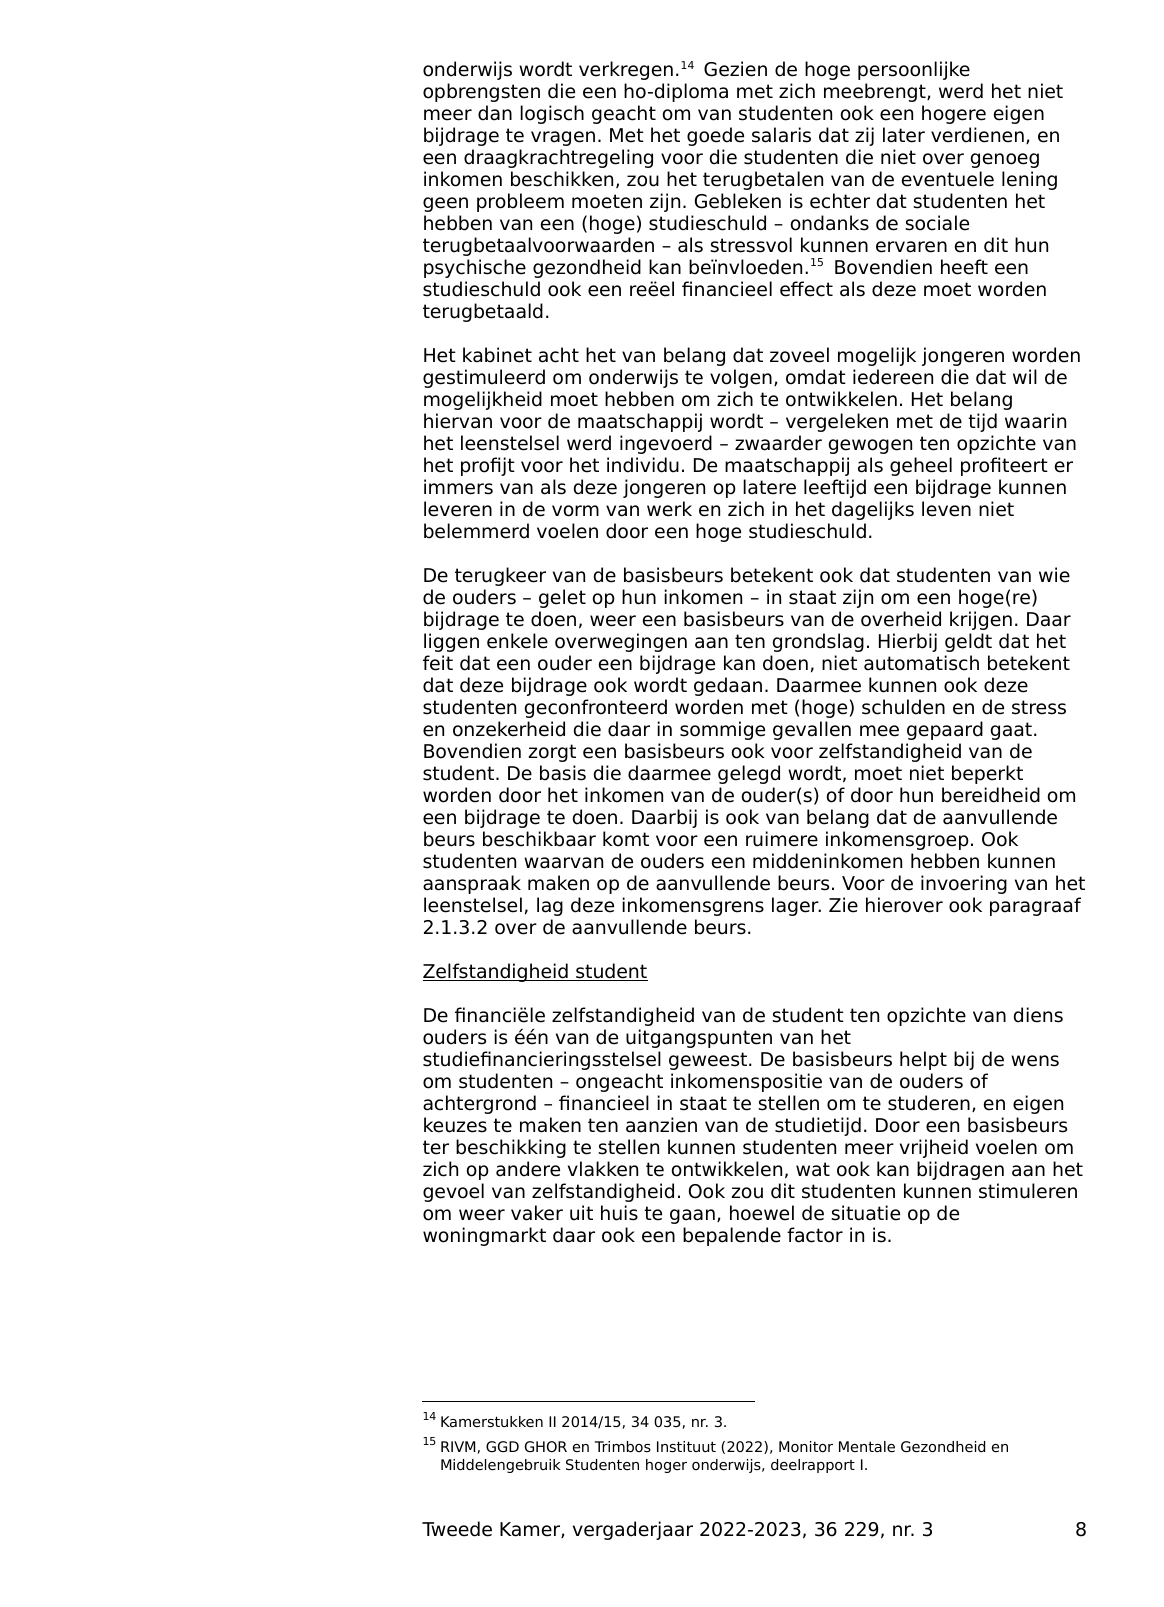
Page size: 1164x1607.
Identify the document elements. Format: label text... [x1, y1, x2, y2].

text onderwijs wordt verkregen. Gezien de hoge persoonlijke opbrengsten die een ho-diploma met zich meebrengt, werd het niet meer dan logisch geacht om van studenten ook een hogere eigen bijdrage te vragen. Met het goede salaris dat zij later verdienen, en een draagkrachtregeling voor die studenten die niet over genoeg inkomen beschikken, zou het terugbetalen van de eventuele lening geen probleem moeten zijn. Gebleken is echter dat studenten het hebben van een (hoge) studieschuld – ondanks de sociale terugbetaalvoorwaarden – als stressvol kunnen ervaren en dit hun psychische gezondheid kan beïnvloeden. Bovendien heeft een studieschuld ook een reëel financieel effect als deze moet worden terugbetaald. [422, 59, 1087, 323]
text De financiële zelfstandigheid van de student ten opzichte van diens ouders is één van de uitgangspunten van het studiefinancieringsstelsel geweest. De basisbeurs helpt bij de wens om studenten – ongeacht inkomenspositie van de ouders of achtergrond – financieel in staat te stellen om te studeren, en eigen keuzes te maken ten aanzien van de studietijd. Door een basisbeurs ter beschikking te stellen kunnen studenten meer vrijheid voelen om zich op andere vlakken te ontwikkelen, wat ook kan bijdragen aan het gevoel van zelfstandigheid. Ook zou dit studenten kunnen stimuleren om weer vaker uit huis te gaan, hoewel de situatie op de woningmarkt daar ook een bepalende factor in is. [422, 1005, 1087, 1247]
subtitle Zelfstandigheid student [422, 961, 1087, 983]
text De terugkeer van de basisbeurs betekent ook dat studenten van wie de ouders – gelet op hun inkomen – in staat zijn om een hoge(re) bijdrage te doen, weer een basisbeurs van de overheid krijgen. Daar liggen enkele overwegingen aan ten grondslag. Hierbij geldt dat het feit dat een ouder een bijdrage kan doen, niet automatisch betekent dat deze bijdrage ook wordt gedaan. Daarmee kunnen ook deze studenten geconfronteerd worden met (hoge) schulden en de stress en onzekerheid die daar in sommige gevallen mee gepaard gaat. Bovendien zorgt een basisbeurs ook voor zelfstandigheid van de student. De basis die daarmee gelegd wordt, moet niet beperkt worden door het inkomen van de ouder(s) of door hun bereidheid om een bijdrage te doen. Daarbij is ook van belang dat de aanvullende beurs beschikbaar komt voor een ruimere inkomensgroep. Ook studenten waarvan de ouders een middeninkomen hebben kunnen aanspraak maken op de aanvullende beurs. Voor de invoering van het leenstelsel, lag deze inkomensgrens lager. Zie hierover ook paragraaf 2.1.3.2 over de aanvullende beurs. [422, 565, 1087, 939]
text Kamerstukken II 2014/15, 34 035, nr. 3. [422, 1410, 1087, 1432]
text RIVM, GGD GHOR en Trimbos Instituut (2022), Monitor Mentale Gezondheid en Middelengebruik Studenten hoger onderwijs, deelrapport I. [422, 1435, 1087, 1474]
text Het kabinet acht het van belang dat zoveel mogelijk jongeren worden gestimuleerd om onderwijs te volgen, omdat iedereen die dat wil de mogelijkheid moet hebben om zich te ontwikkelen. Het belang hiervan voor de maatschappij wordt – vergeleken met de tijd waarin het leenstelsel werd ingevoerd – zwaarder gewogen ten opzichte van het profijt voor het individu. De maatschappij als geheel profiteert er immers van als deze jongeren op latere leeftijd een bijdrage kunnen leveren in de vorm van werk en zich in het dagelijks leven niet belemmerd voelen door een hoge studieschuld. [422, 345, 1087, 543]
